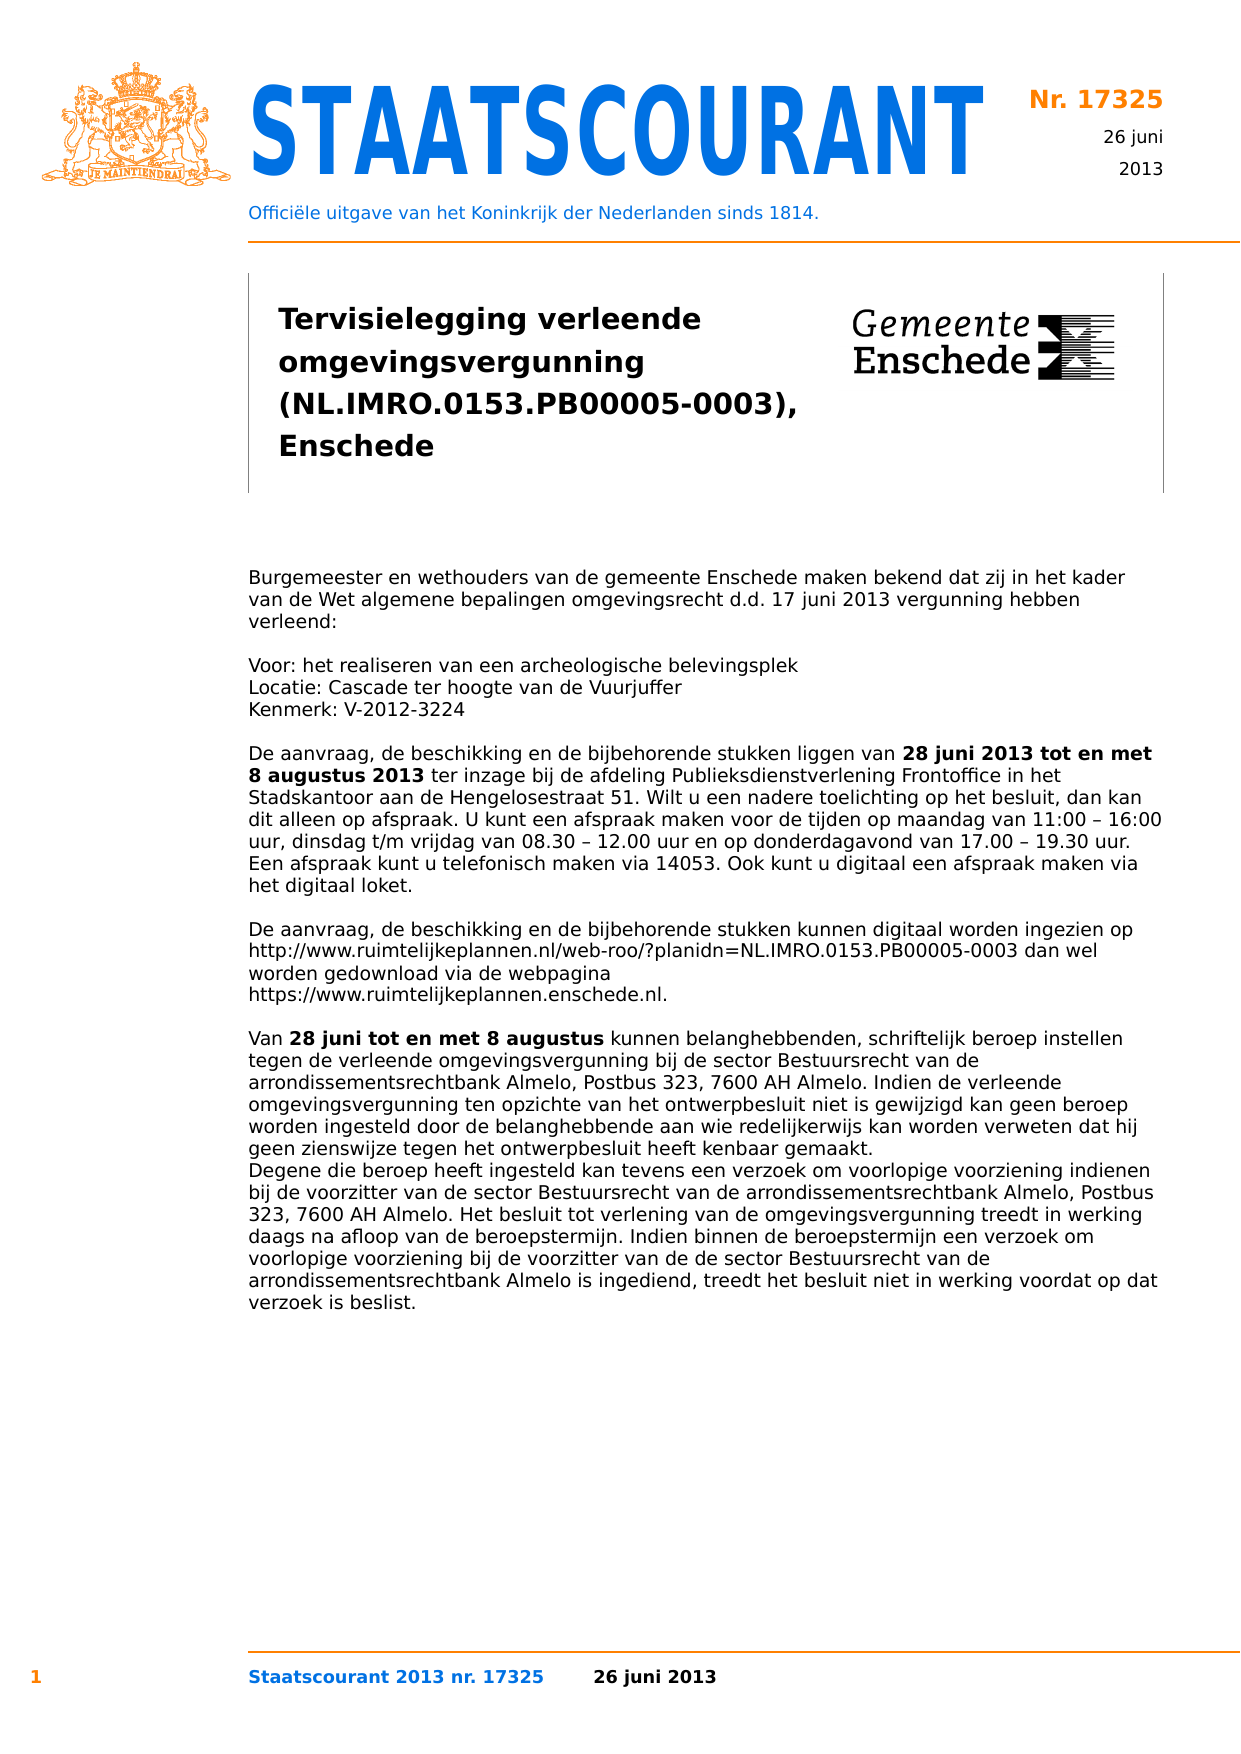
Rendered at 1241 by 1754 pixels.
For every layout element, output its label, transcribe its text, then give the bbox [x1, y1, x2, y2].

text http://www.ruimtelijkeplannen.nl/web-roo/?planidn=NL.IMRO.0153.PB00005-0003 dan wel worden gedownload via de webpagina [248, 940, 1163, 984]
text Kenmerk: V-2012-3224 [248, 699, 1163, 721]
text Burgemeester en wethouders van de gemeente Enschede maken bekend dat zij in het kader van de Wet algemene bepalingen omgevingsrecht d.d. 17 juni 2013 vergunning hebben verleend: [248, 567, 1163, 633]
text Voor: het realiseren van een archeologische belevingsplek [248, 655, 1163, 677]
text De aanvraag, de beschikking en de bijbehorende stukken kunnen digitaal worden ingezien op [248, 918, 1163, 940]
table_header [25, 62, 248, 241]
text https://www.ruimtelijkeplannen.enschede.nl. [248, 984, 1163, 1006]
table_cell 2013 [998, 153, 1240, 203]
table_cell Officiële uitgave van het Koninkrijk der Nederlanden sinds 1814. [248, 203, 1240, 241]
text Locatie: Cascade ter hoogte van de Vuurjuffer [248, 677, 1163, 699]
table_header Nr. 17325 [998, 62, 1240, 121]
text Degene die beroep heeft ingesteld kan tevens een verzoek om voorlopige voorziening indienen bij de voorzitter van de sector Bestuursrecht van de arrondissementsrechtbank Almelo, Postbus 323, 7600 AH Almelo. Het besluit tot verlening van de omgevingsvergunning treedt in werking daags na afloop van de beroepstermijn. Indien binnen de beroepstermijn een verzoek om voorlopige voorziening bij de voorzitter van de de sector Bestuursrecht van de arrondissementsrechtbank Almelo is ingediend, treedt het besluit niet in werking voordat op dat verzoek is beslist. [248, 1160, 1163, 1314]
text De aanvraag, de beschikking en de bijbehorende stukken liggen van 28 juni 2013 tot en met 8 augustus 2013 ter inzage bij de afdeling Publieksdienstverlening Frontoffice in het Stadskantoor aan de Hengelosestraat 51. Wilt u een nadere toelichting op het besluit, dan kan dit alleen op afspraak. U kunt een afspraak maken voor de tijden op maandag van 11:00 – 16:00 uur, dinsdag t/m vrijdag van 08.30 – 12.00 uur en op donderdagavond van 17.00 – 19.30 uur. Een afspraak kunt u telefonisch maken via 14053. Ook kunt u digitaal een afspraak maken via het digitaal loket. [248, 743, 1163, 897]
picture [838, 302, 1134, 391]
text Van 28 juni tot en met 8 augustus kunnen belanghebbenden, schriftelijk beroep instellen tegen de verleende omgevingsvergunning bij de sector Bestuursrecht van de arrondissementsrechtbank Almelo, Postbus 323, 7600 AH Almelo. Indien de verleende omgevingsvergunning ten opzichte van het ontwerpbesluit niet is gewijzigd kan geen beroep worden ingesteld door de belanghebbende aan wie redelijkerwijs kan worden verweten dat hij geen zienswijze tegen het ontwerpbesluit heeft kenbaar gemaakt. [248, 1028, 1163, 1160]
picture [41, 62, 231, 186]
subtitle Tervisielegging verleende omgevingsvergunning (NL.IMRO.0153.PB00005-0003), Enschede [249, 273, 1163, 493]
table_header STAATSCOURANT [248, 62, 998, 203]
table_cell 26 juni [998, 121, 1240, 153]
